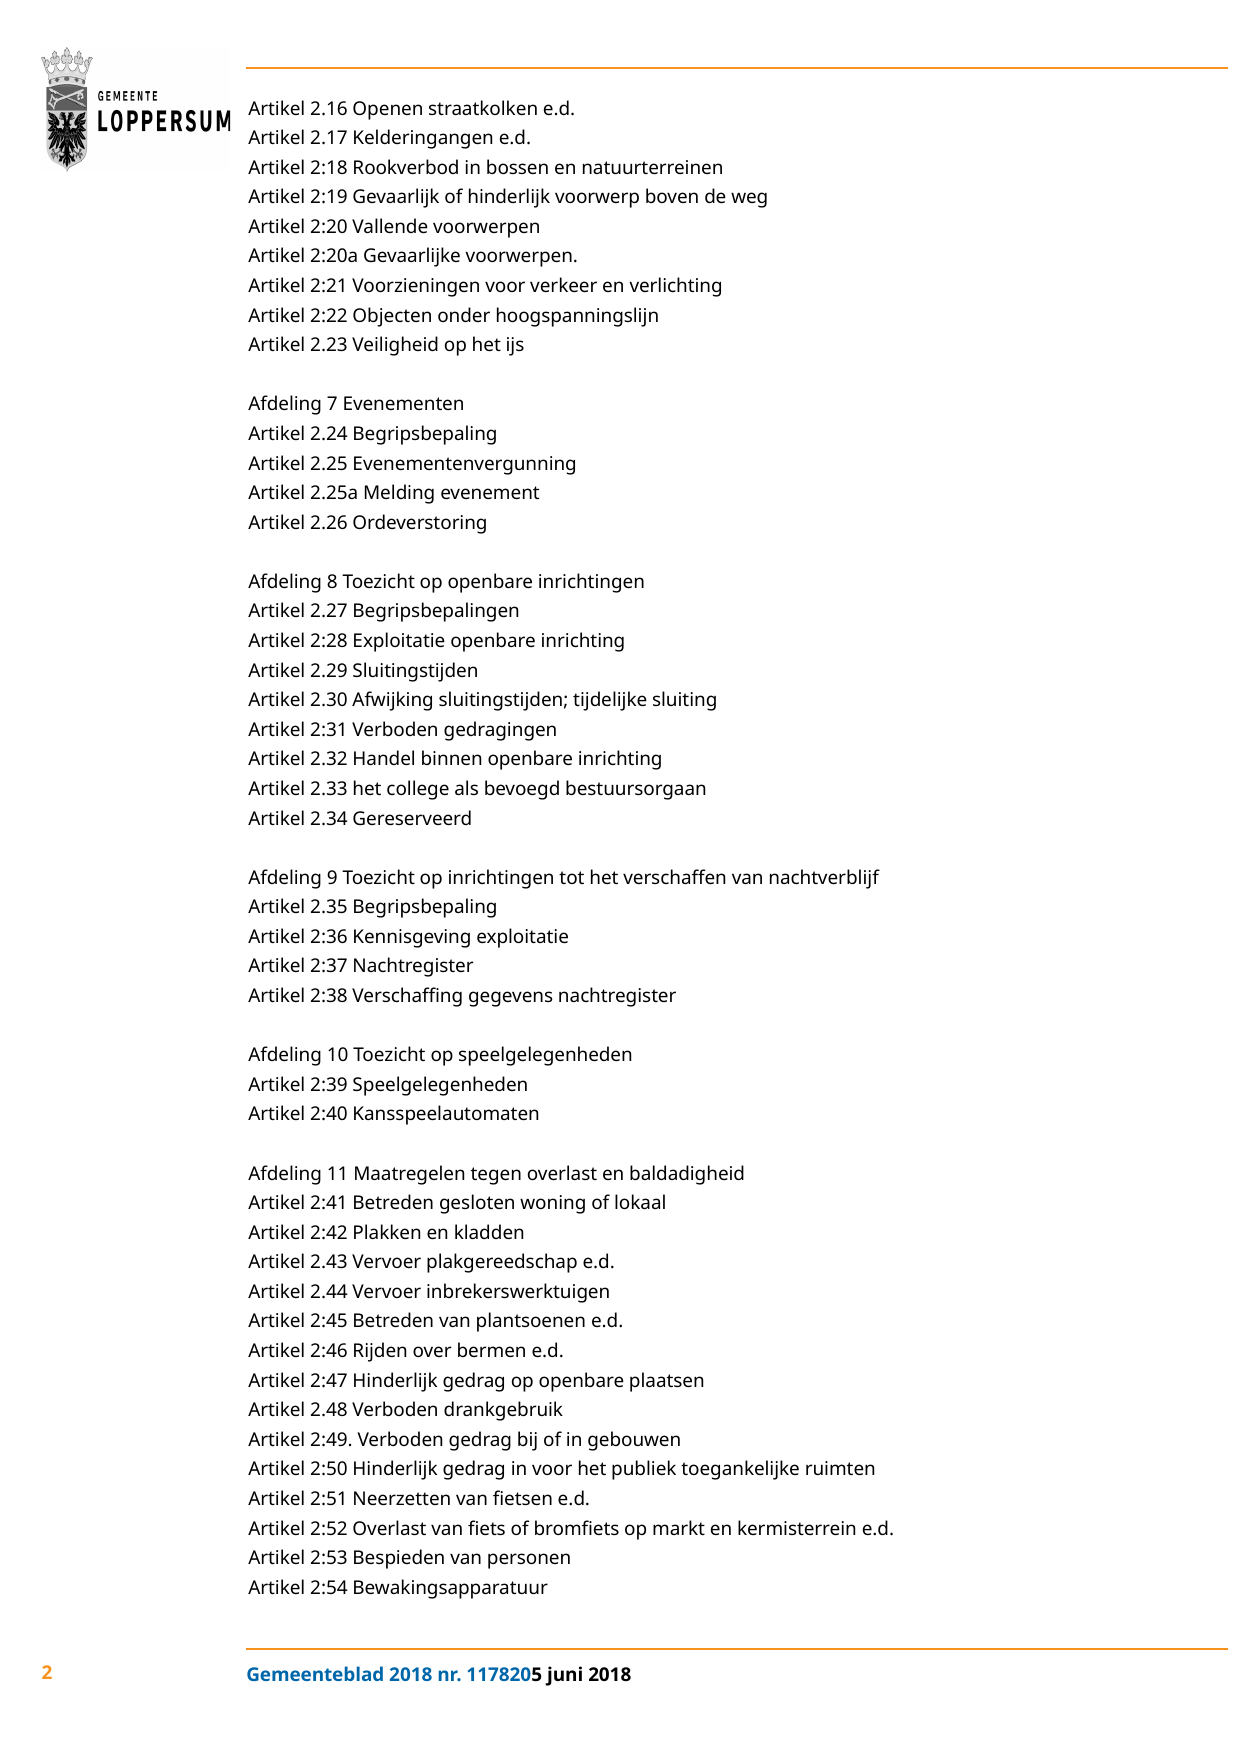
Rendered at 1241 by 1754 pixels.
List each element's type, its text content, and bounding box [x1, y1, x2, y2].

text Artikel 2.43 Vervoer plakgereedschap e.d. [248, 1248, 1152, 1274]
text Artikel 2.48 Verboden drankgebruik [248, 1396, 1152, 1422]
text Afdeling 10 Toezicht op speelgelegenheden [248, 1041, 1152, 1067]
text Artikel 2.16 Openen straatkolken e.d. [248, 95, 1152, 121]
text Artikel 2.23 Veiligheid op het ijs [248, 331, 1152, 357]
text Afdeling 9 Toezicht op inrichtingen tot het verschaffen van nachtverblijf [248, 864, 1152, 890]
text Artikel 2.30 Afwijking sluitingstijden; tijdelijke sluiting [248, 686, 1152, 712]
text Afdeling 8 Toezicht op openbare inrichtingen [248, 568, 1152, 594]
text Artikel 2:19 Gevaarlijk of hinderlijk voorwerp boven de weg [248, 183, 1152, 209]
text Artikel 2:46 Rijden over bermen e.d. [248, 1337, 1152, 1363]
text Artikel 2:50 Hinderlijk gedrag in voor het publiek toegankelijke ruimten [248, 1456, 1152, 1481]
text Artikel 2.44 Vervoer inbrekerswerktuigen [248, 1278, 1152, 1304]
text Artikel 2.27 Begripsbepalingen [248, 598, 1152, 623]
text Artikel 2:40 Kansspeelautomaten [248, 1101, 1152, 1126]
text Artikel 2.29 Sluitingstijden [248, 657, 1152, 683]
text Artikel 2:21 Voorzieningen voor verkeer en verlichting [248, 272, 1152, 298]
text Artikel 2.35 Begripsbepaling [248, 893, 1152, 919]
text Artikel 2:41 Betreden gesloten woning of lokaal [248, 1189, 1152, 1215]
text Afdeling 7 Evenementen [248, 391, 1152, 416]
text Artikel 2:53 Bespieden van personen [248, 1544, 1152, 1570]
text Artikel 2:39 Speelgelegenheden [248, 1071, 1152, 1097]
picture [41, 47, 231, 172]
text Artikel 2.24 Begripsbepaling [248, 420, 1152, 446]
text Artikel 2.25a Melding evenement [248, 479, 1152, 505]
text Artikel 2:38 Verschaffing gegevens nachtregister [248, 982, 1152, 1008]
text Artikel 2.32 Handel binnen openbare inrichting [248, 746, 1152, 771]
text Artikel 2:54 Bewakingsapparatuur [248, 1574, 1152, 1600]
text Artikel 2.17 Kelderingangen e.d. [248, 124, 1152, 150]
text Artikel 2:52 Overlast van fiets of bromfiets op markt en kermisterrein e.d. [248, 1515, 1152, 1541]
text Artikel 2:20a Gevaarlijke voorwerpen. [248, 243, 1152, 268]
text Artikel 2:51 Neerzetten van fietsen e.d. [248, 1485, 1152, 1511]
text Artikel 2.34 Gereserveerd [248, 805, 1152, 831]
text Afdeling 11 Maatregelen tegen overlast en baldadigheid [248, 1160, 1152, 1186]
text Artikel 2:28 Exploitatie openbare inrichting [248, 627, 1152, 653]
text Artikel 2:49. Verboden gedrag bij of in gebouwen [248, 1426, 1152, 1452]
text Artikel 2:22 Objecten onder hoogspanningslijn [248, 302, 1152, 328]
text Artikel 2:20 Vallende voorwerpen [248, 213, 1152, 239]
text Artikel 2:31 Verboden gedragingen [248, 716, 1152, 742]
text Artikel 2:45 Betreden van plantsoenen e.d. [248, 1308, 1152, 1333]
text Artikel 2:37 Nachtregister [248, 953, 1152, 978]
text Artikel 2.25 Evenementenvergunning [248, 450, 1152, 476]
text Artikel 2:42 Plakken en kladden [248, 1219, 1152, 1245]
text Artikel 2.26 Ordeverstoring [248, 509, 1152, 535]
text Artikel 2:18 Rookverbod in bossen en natuurterreinen [248, 154, 1152, 180]
text Artikel 2:47 Hinderlijk gedrag op openbare plaatsen [248, 1367, 1152, 1393]
text Artikel 2:36 Kennisgeving exploitatie [248, 923, 1152, 949]
text Artikel 2.33 het college als bevoegd bestuursorgaan [248, 775, 1152, 801]
